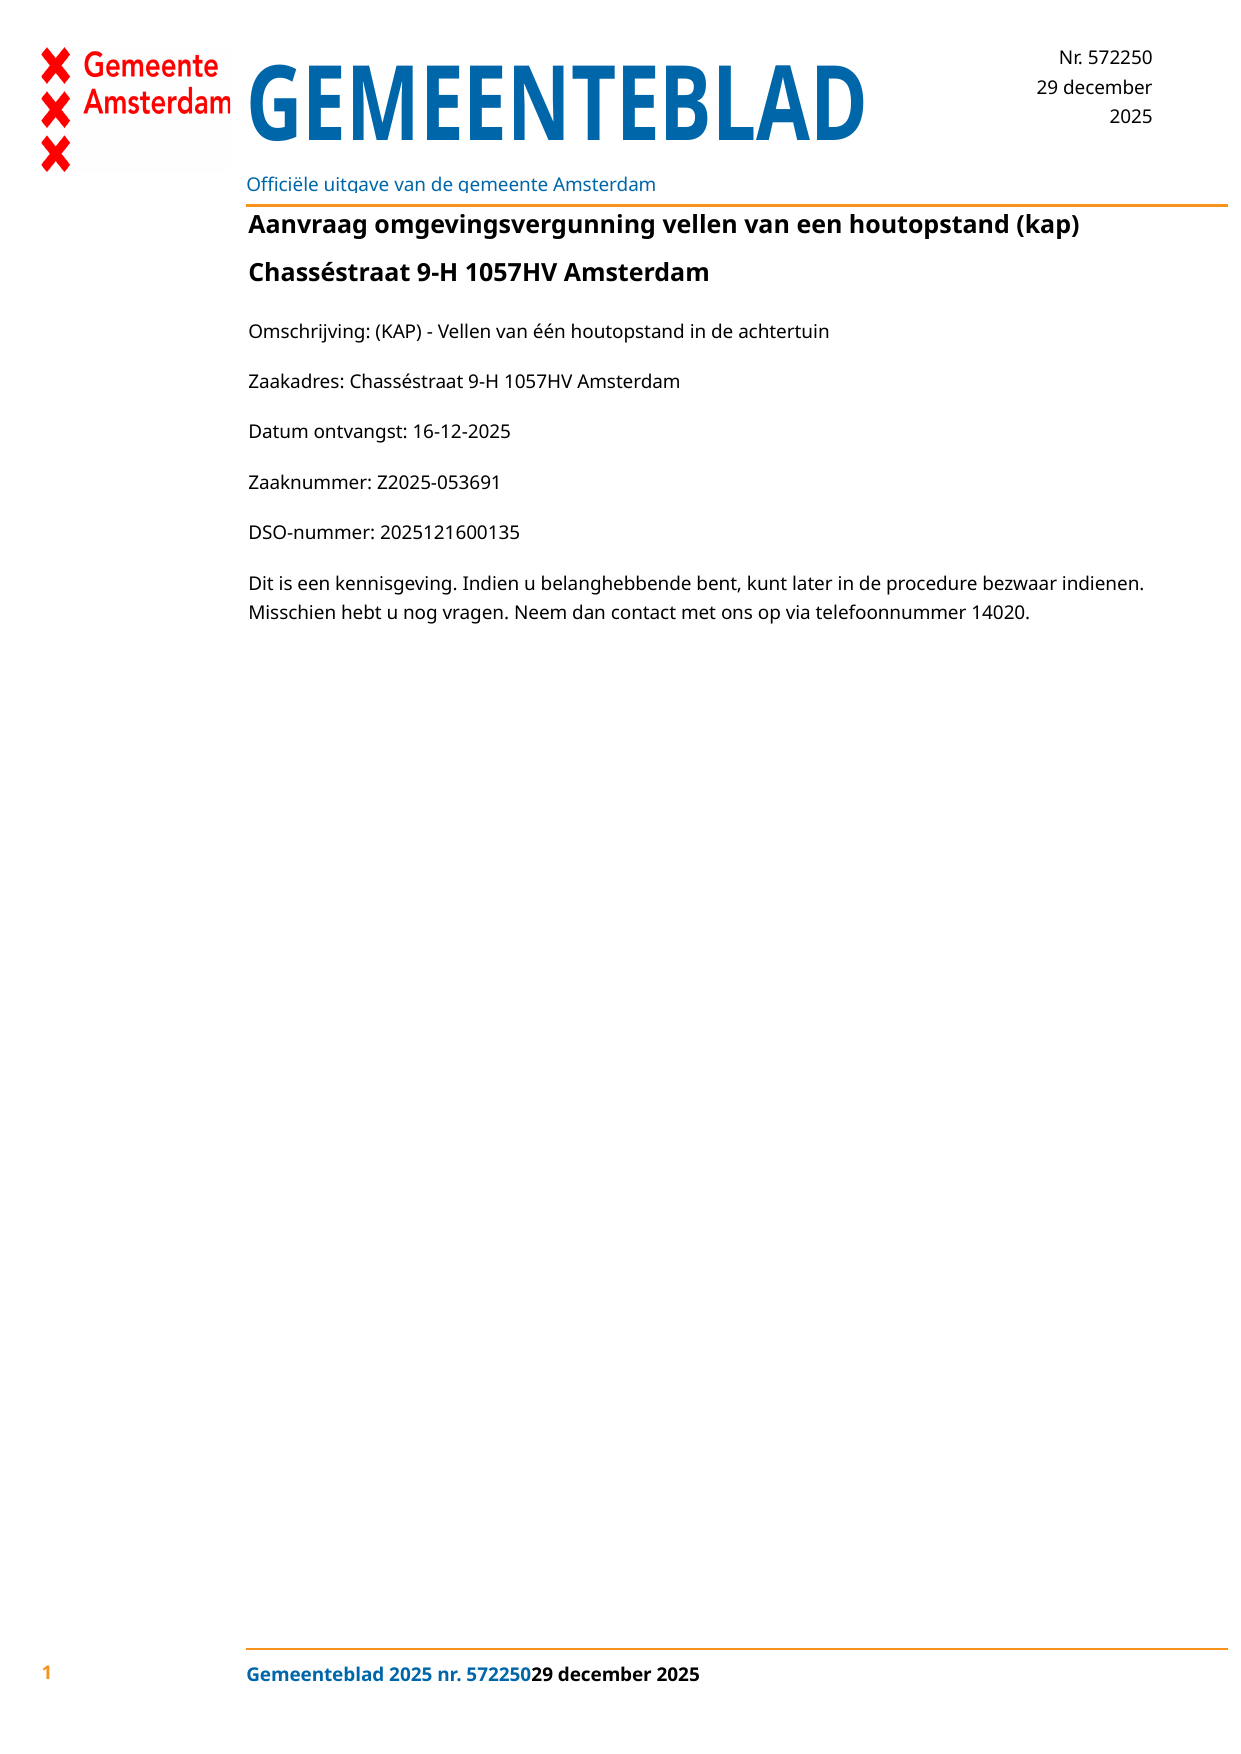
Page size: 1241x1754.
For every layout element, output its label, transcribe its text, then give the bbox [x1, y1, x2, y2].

text Dit is een kennisgeving. Indien u belanghebbende bent, kunt later in de procedure bezwaar indienen. Misschien hebt u nog vragen. Neem dan contact met ons op via telefoonnummer 14020. [248, 570, 1152, 625]
text Aanvraag omgevingsvergunning vellen van een houtopstand (kap) Chasséstraat 9-H 1057HV Amsterdam [248, 207, 1152, 288]
picture [41, 47, 231, 172]
text Zaakadres: Chasséstraat 9-H 1057HV Amsterdam [248, 368, 1152, 394]
text Datum ontvangst: 16-12-2025 [248, 419, 1152, 444]
text Omschrijving: (KAP) - Vellen van één houtopstand in de achtertuin [248, 318, 1152, 344]
text Zaaknummer: Z2025-053691 [248, 469, 1152, 495]
text DSO-nummer: 2025121600135 [248, 519, 1152, 545]
